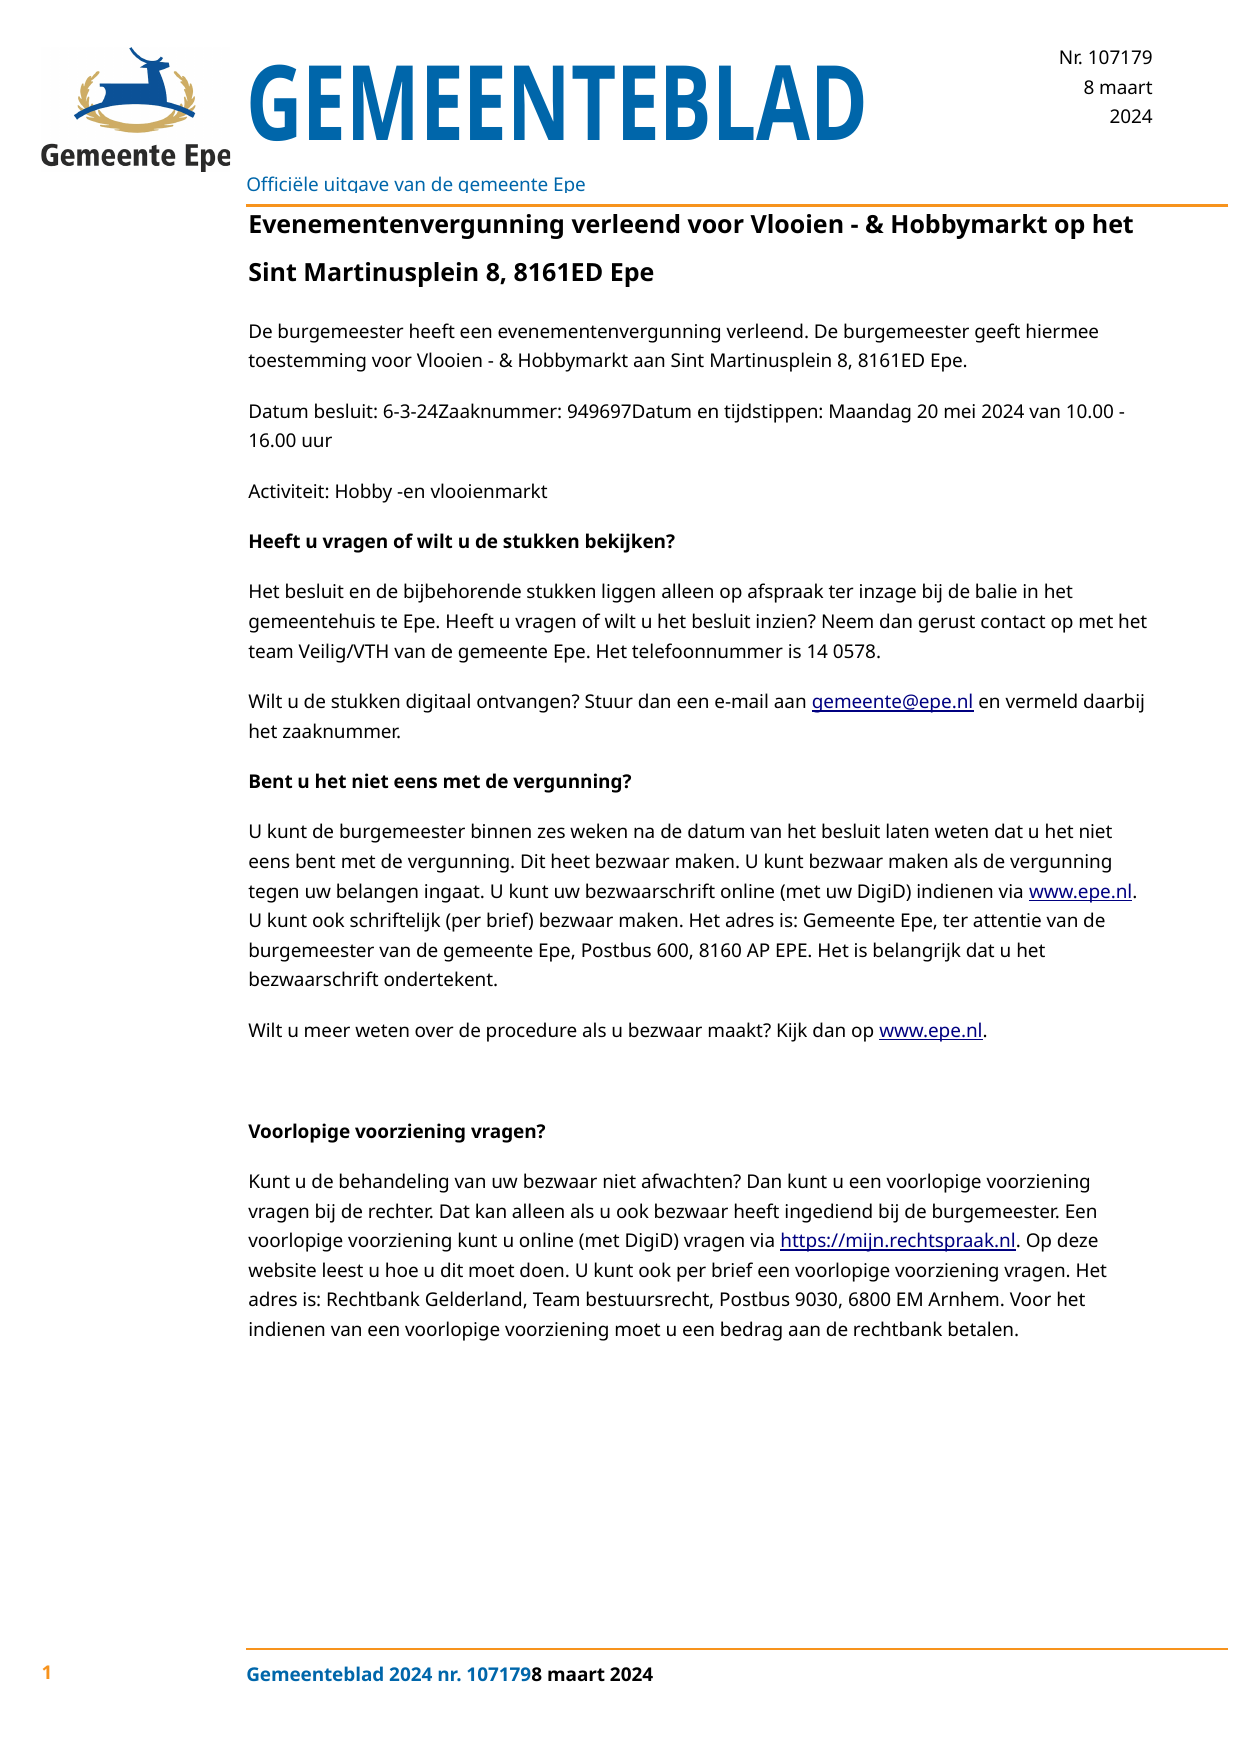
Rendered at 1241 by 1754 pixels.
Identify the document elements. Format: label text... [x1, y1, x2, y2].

text Bent u het niet eens met de vergunning? [248, 768, 1152, 794]
text Datum besluit: 6-3-24Zaaknummer: 949697Datum en tijdstippen: Maandag 20 mei 2024 van 10.00 - 16.00 uur [248, 398, 1152, 453]
text Evenementenvergunning verleend voor Vlooien - & Hobbymarkt op het Sint Martinusplein 8, 8161ED Epe [248, 207, 1152, 288]
text De burgemeester heeft een evenementenvergunning verleend. De burgemeester geeft hiermee toestemming voor Vlooien - & Hobbymarkt aan Sint Martinusplein 8, 8161ED Epe. [248, 318, 1152, 373]
text Het besluit en de bijbehorende stukken liggen alleen op afspraak ter inzage bij de balie in het gemeentehuis te Epe. Heeft u vragen of wilt u het besluit inzien? Neem dan gerust contact op met het team Veilig/VTH van de gemeente Epe. Het telefoonnummer is 14 0578. [248, 579, 1152, 664]
text Heeft u vragen of wilt u de stukken bekijken? [248, 528, 1152, 554]
text Wilt u de stukken digitaal ontvangen? Stuur dan een e-mail aan gemeente@epe.nl en vermeld daarbij het zaaknummer. [248, 688, 1152, 744]
text Kunt u de behandeling van uw bezwaar niet afwachten? Dan kunt u een voorlopige voorziening vragen bij de rechter. Dat kan alleen als u ook bezwaar heeft ingediend bij de burgemeester. Een voorlopige voorziening kunt u online (met DigiD) vragen via https://mijn.rechtspraak.nl. Op deze website leest u hoe u dit moet doen. U kunt ook per brief een voorlopige voorziening vragen. Het adres is: Rechtbank Gelderland, Team bestuursrecht, Postbus 9030, 6800 EM Arnhem. Voor het indienen van een voorlopige voorziening moet u een bedrag aan de rechtbank betalen. [248, 1168, 1152, 1342]
text Activiteit: Hobby -en vlooienmarkt [248, 478, 1152, 504]
text U kunt de burgemeester binnen zes weken na de datum van het besluit laten weten dat u het niet eens bent met de vergunning. Dit heet bezwaar maken. U kunt bezwaar maken als de vergunning tegen uw belangen ingaat. U kunt uw bezwaarschrift online (met uw DigiD) indienen via www.epe.nl. U kunt ook schriftelijk (per brief) bezwaar maken. Het adres is: Gemeente Epe, ter attentie van de burgemeester van de gemeente Epe, Postbus 600, 8160 AP EPE. Het is belangrijk dat u het bezwaarschrift ondertekent. [248, 819, 1152, 992]
picture [41, 47, 231, 172]
text Wilt u meer weten over de procedure als u bezwaar maakt? Kijk dan op www.epe.nl. [248, 1017, 1152, 1043]
text Voorlopige voorziening vragen? [248, 1118, 1152, 1144]
